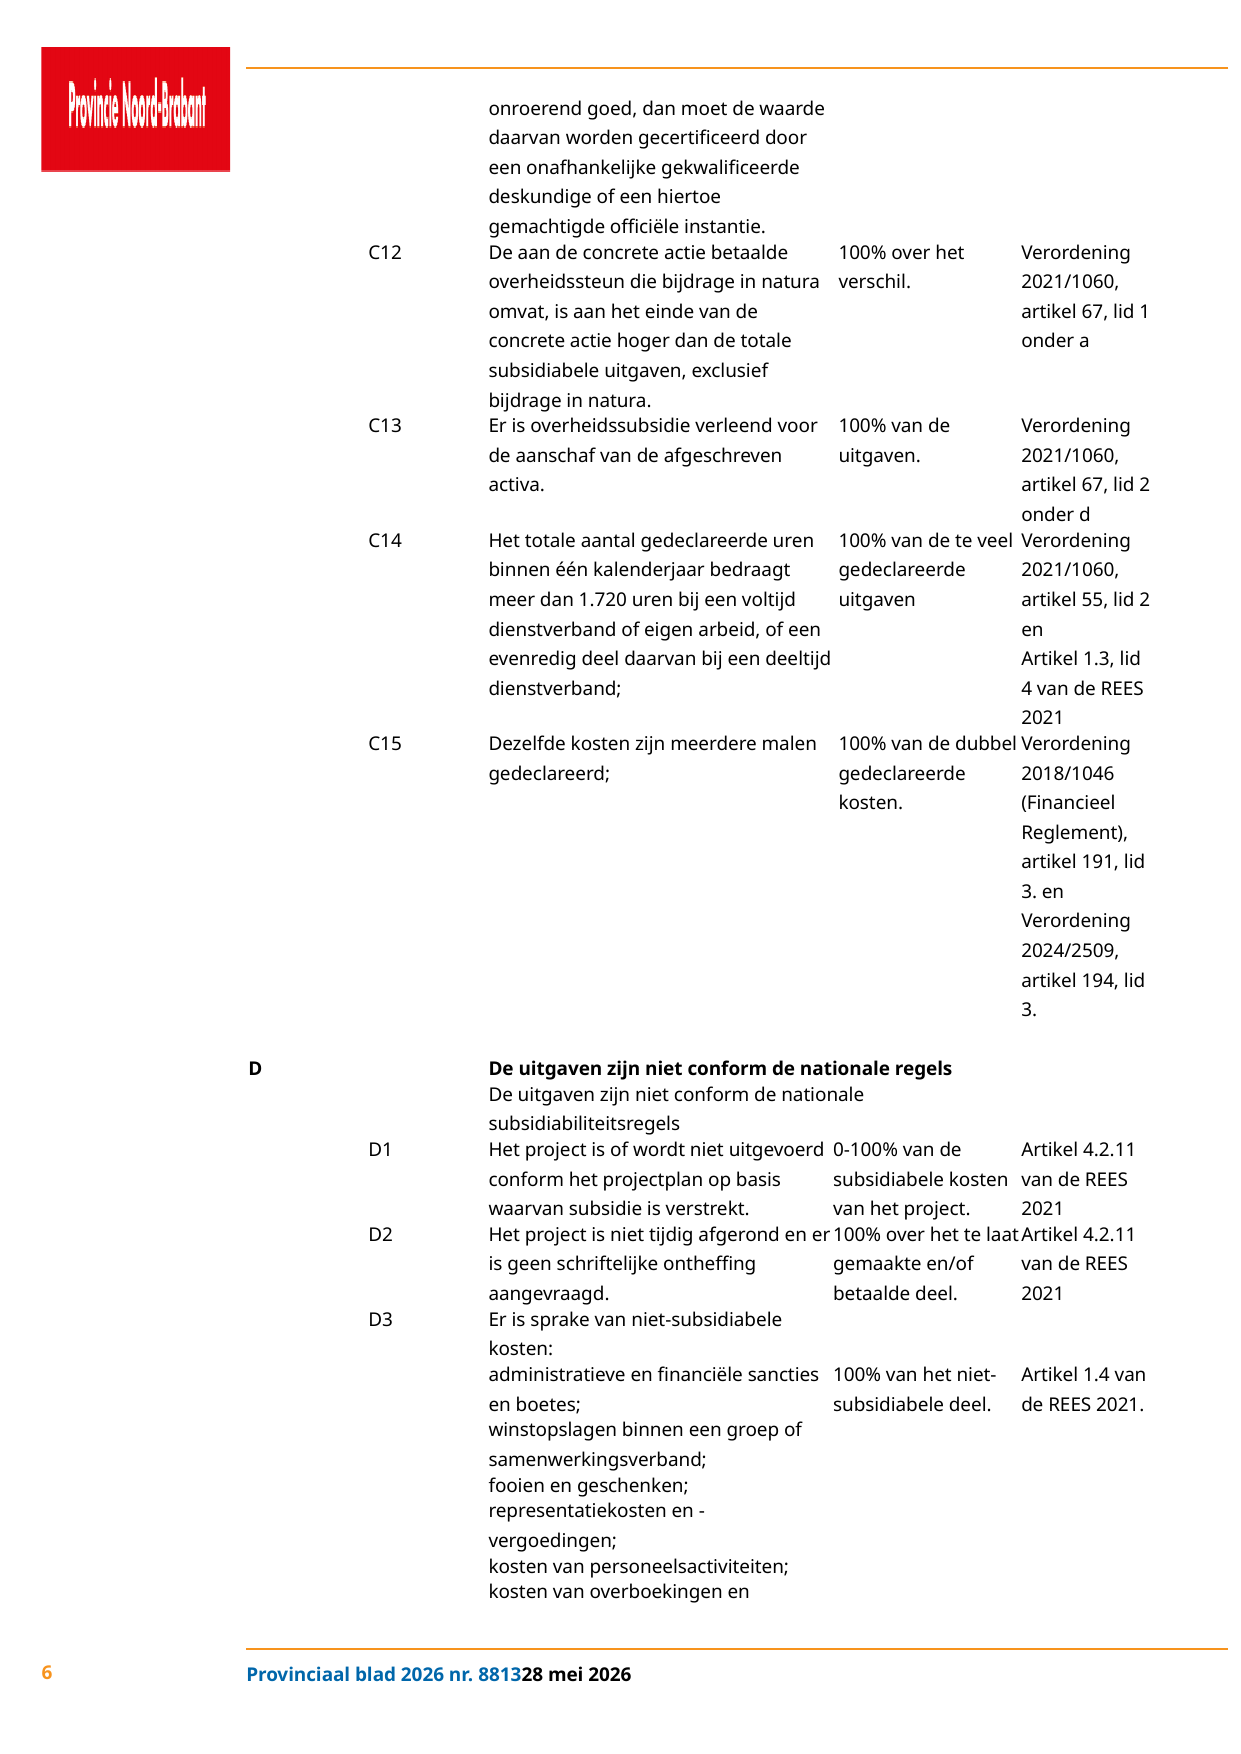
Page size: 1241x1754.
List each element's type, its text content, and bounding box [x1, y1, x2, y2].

table_cell Dezelfde kosten zijn meerdere malen gedeclareerd; [488, 730, 838, 1022]
table_cell [248, 1221, 368, 1306]
table_cell [838, 95, 1021, 239]
table_cell administratieve en financiële sancties en boetes; [488, 1361, 833, 1417]
table_cell [248, 1553, 368, 1579]
table_cell [248, 1361, 368, 1417]
table_cell [248, 1472, 368, 1498]
table_cell [248, 730, 368, 1022]
table_cell Artikel 1.4 van de REES 2021. [1021, 1361, 1152, 1604]
table_cell Verordening 2021/1060, artikel 67, lid 2 onder d [1021, 413, 1152, 527]
table_cell [368, 1553, 488, 1579]
table_cell De aan de concrete actie betaalde overheidssteun die bijdrage in natura omvat, is aan het einde van de concrete actie hoger dan de totale subsidiabele uitgaven, exclusief bijdrage in natura. [488, 239, 838, 412]
table_cell Verordening 2021/1060, artikel 55, lid 2 en Artikel 1.3, lid 4 van de REES 2021 [1021, 527, 1152, 730]
table_cell Het project is of wordt niet uitgevoerd conform het projectplan op basis waarvan subsidie is verstrekt. [488, 1136, 833, 1221]
table_cell 100% over het te laat gemaakte en/of betaalde deel. [833, 1221, 1021, 1306]
table_cell 100% van de te veel gedeclareerde uitgaven [838, 527, 1021, 730]
table_cell representatiekosten en -vergoedingen; [488, 1498, 833, 1553]
table_cell [368, 1081, 488, 1136]
table_cell [368, 1579, 488, 1604]
table_cell fooien en geschenken; [488, 1472, 833, 1498]
table_cell winstopslagen binnen een groep of samenwerkingsverband; [488, 1417, 833, 1472]
table_cell De uitgaven zijn niet conform de nationale subsidiabiliteitsregels [488, 1081, 1021, 1136]
table_cell 0-100% van de subsidiabele kosten van het project. [833, 1136, 1021, 1221]
picture [41, 47, 231, 172]
table_header [368, 1055, 488, 1081]
table_cell [248, 1136, 368, 1221]
table_cell 100% over het verschil. [838, 239, 1021, 412]
table_cell [368, 95, 488, 239]
table_cell C13 [368, 413, 488, 527]
table_cell [1021, 1081, 1152, 1136]
table_cell onroerend goed, dan moet de waarde daarvan worden gecertificeerd door een onafhankelijke gekwalificeerde deskundige of een hiertoe gemachtigde officiële instantie. [488, 95, 838, 239]
table_cell kosten van personeelsactiviteiten; [488, 1553, 833, 1579]
table_cell Het project is niet tijdig afgerond en er is geen schriftelijke ontheffing aangevraagd. [488, 1221, 833, 1306]
table_cell [1021, 1306, 1152, 1361]
table_cell Verordening 2018/1046 (Financieel Reglement), artikel 191, lid 3. en Verordening 2024/2509, artikel 194, lid 3. [1021, 730, 1152, 1022]
table_cell D1 [368, 1136, 488, 1221]
table_cell D3 [368, 1306, 488, 1361]
table_cell 100% van het niet- subsidiabele deel. [833, 1361, 1021, 1604]
table_cell [248, 239, 368, 412]
table_cell Het totale aantal gedeclareerde uren binnen één kalenderjaar bedraagt meer dan 1.720 uren bij een voltijd dienstverband of eigen arbeid, of een evenredig deel daarvan bij een deeltijd dienstverband; [488, 527, 838, 730]
table_cell Artikel 4.2.11 van de REES 2021 [1021, 1136, 1152, 1221]
table_cell [833, 1306, 1021, 1361]
table_cell [1021, 95, 1152, 239]
table_cell [368, 1498, 488, 1553]
table_cell D2 [368, 1221, 488, 1306]
table_header De uitgaven zijn niet conform de nationale regels [488, 1055, 1152, 1081]
table_cell C12 [368, 239, 488, 412]
table_cell [368, 1361, 488, 1417]
table_cell C15 [368, 730, 488, 1022]
table_header D [248, 1055, 368, 1081]
table_cell C14 [368, 527, 488, 730]
table_cell kosten van overboekingen en [488, 1579, 833, 1604]
table_cell Er is sprake van niet-subsidiabele kosten: [488, 1306, 833, 1361]
table_cell [248, 1579, 368, 1604]
table_cell [248, 1417, 368, 1472]
table_cell [368, 1417, 488, 1472]
table_cell [248, 95, 368, 239]
table_cell Er is overheidssubsidie verleend voor de aanschaf van de afgeschreven activa. [488, 413, 838, 527]
table_cell Verordening 2021/1060, artikel 67, lid 1 onder a [1021, 239, 1152, 412]
table_cell 100% van de dubbel gedeclareerde kosten. [838, 730, 1021, 1022]
table_cell [248, 1306, 368, 1361]
table_cell [248, 1081, 368, 1136]
table_cell [248, 1498, 368, 1553]
table_cell [248, 413, 368, 527]
table_cell [248, 527, 368, 730]
table_cell [368, 1472, 488, 1498]
table_cell Artikel 4.2.11 van de REES 2021 [1021, 1221, 1152, 1306]
table_cell 100% van de uitgaven. [838, 413, 1021, 527]
